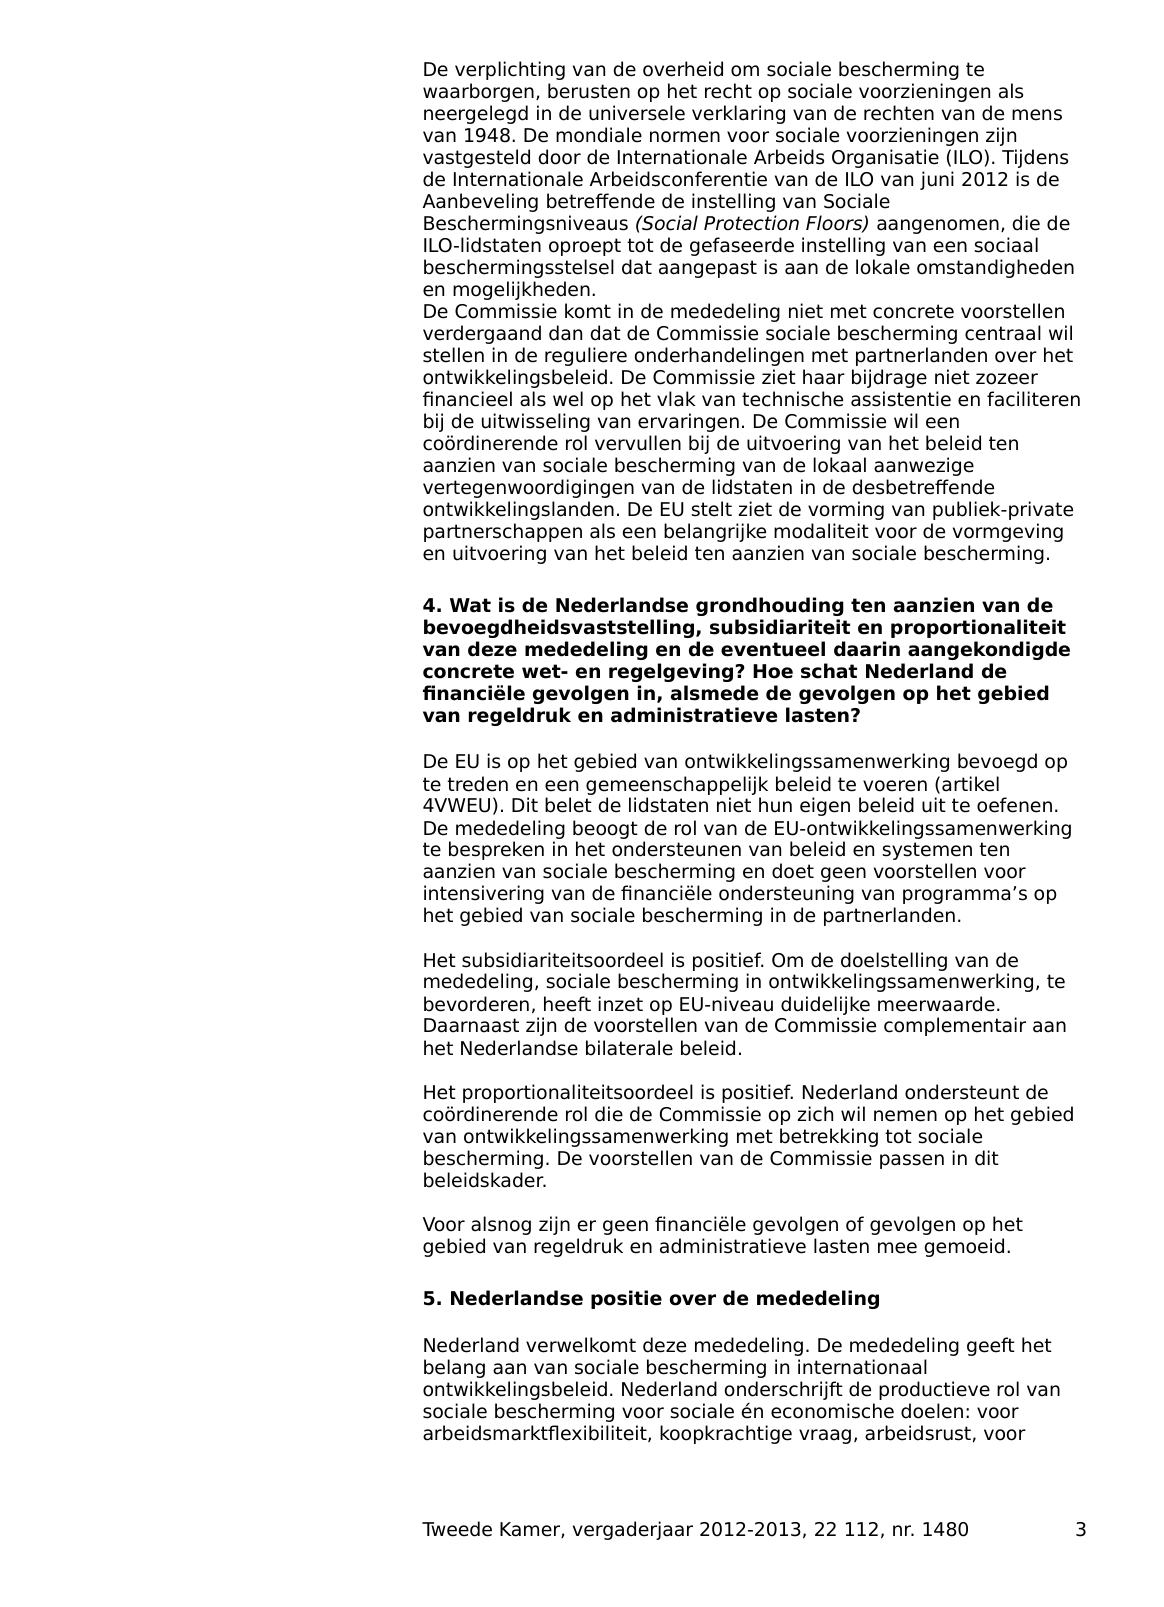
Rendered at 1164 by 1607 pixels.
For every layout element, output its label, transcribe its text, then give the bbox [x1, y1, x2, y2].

subtitle 4. Wat is de Nederlandse grondhouding ten aanzien van de bevoegdheidsvaststelling, subsidiariteit en proportionaliteit van deze mededeling en de eventueel daarin aangekondigde concrete wet- en regelgeving? Hoe schat Nederland de financiële gevolgen in, alsmede de gevolgen op het gebied van regeldruk en administratieve lasten? [422, 594, 1087, 726]
text De EU is op het gebied van ontwikkelingssamenwerking bevoegd op te treden en een gemeenschappelijk beleid te voeren (artikel 4VWEU). Dit belet de lidstaten niet hun eigen beleid uit te oefenen. De mededeling beoogt de rol van de EU-ontwikkelingssamenwerking te bespreken in het ondersteunen van beleid en systemen ten aanzien van sociale bescherming en doet geen voorstellen voor intensivering van de financiële ondersteuning van programma’s op het gebied van sociale bescherming in de partnerlanden. [422, 751, 1087, 927]
text De Commissie komt in de mededeling niet met concrete voorstellen verdergaand dan dat de Commissie sociale bescherming centraal wil stellen in de reguliere onderhandelingen met partnerlanden over het ontwikkelingsbeleid. De Commissie ziet haar bijdrage niet zozeer financieel als wel op het vlak van technische assistentie en faciliteren bij de uitwisseling van ervaringen. De Commissie wil een coördinerende rol vervullen bij de uitvoering van het beleid ten aanzien van sociale bescherming van de lokaal aanwezige vertegenwoordigingen van de lidstaten in de desbetreffende ontwikkelingslanden. De EU stelt ziet de vorming van publiek-private partnerschappen als een belangrijke modaliteit voor de vormgeving en uitvoering van het beleid ten aanzien van sociale bescherming. [422, 301, 1087, 564]
text Voor alsnog zijn er geen financiële gevolgen of gevolgen op het gebied van regeldruk en administratieve lasten mee gemoeid. [422, 1214, 1087, 1258]
subtitle 5. Nederlandse positie over de mededeling [422, 1288, 1087, 1309]
text Het subsidiariteitsoordeel is positief. Om de doelstelling van de mededeling, sociale bescherming in ontwikkelingssamenwerking, te bevorderen, heeft inzet op EU-niveau duidelijke meerwaarde. Daarnaast zijn de voorstellen van de Commissie complementair aan het Nederlandse bilaterale beleid. [422, 949, 1087, 1059]
text De verplichting van de overheid om sociale bescherming te waarborgen, berusten op het recht op sociale voorzieningen als neergelegd in de universele verklaring van de rechten van de mens van 1948. De mondiale normen voor sociale voorzieningen zijn vastgesteld door de Internationale Arbeids Organisatie (ILO). Tijdens de Internationale Arbeidsconferentie van de ILO van juni 2012 is de Aanbeveling betreffende de instelling van Sociale Beschermingsniveaus (Social Protection Floors) aangenomen, die de ILO-lidstaten oproept tot de gefaseerde instelling van een sociaal beschermingsstelsel dat aangepast is aan de lokale omstandigheden en mogelijkheden. [422, 59, 1087, 301]
text Nederland verwelkomt deze mededeling. De mededeling geeft het belang aan van sociale bescherming in internationaal ontwikkelingsbeleid. Nederland onderschrijft de productieve rol van sociale bescherming voor sociale én economische doelen: voor arbeidsmarktflexibiliteit, koopkrachtige vraag, arbeidsrust, voor [422, 1334, 1087, 1444]
text Het proportionaliteitsoordeel is positief. Nederland ondersteunt de coördinerende rol die de Commissie op zich wil nemen op het gebied van ontwikkelingssamenwerking met betrekking tot sociale bescherming. De voorstellen van de Commissie passen in dit beleidskader. [422, 1082, 1087, 1191]
